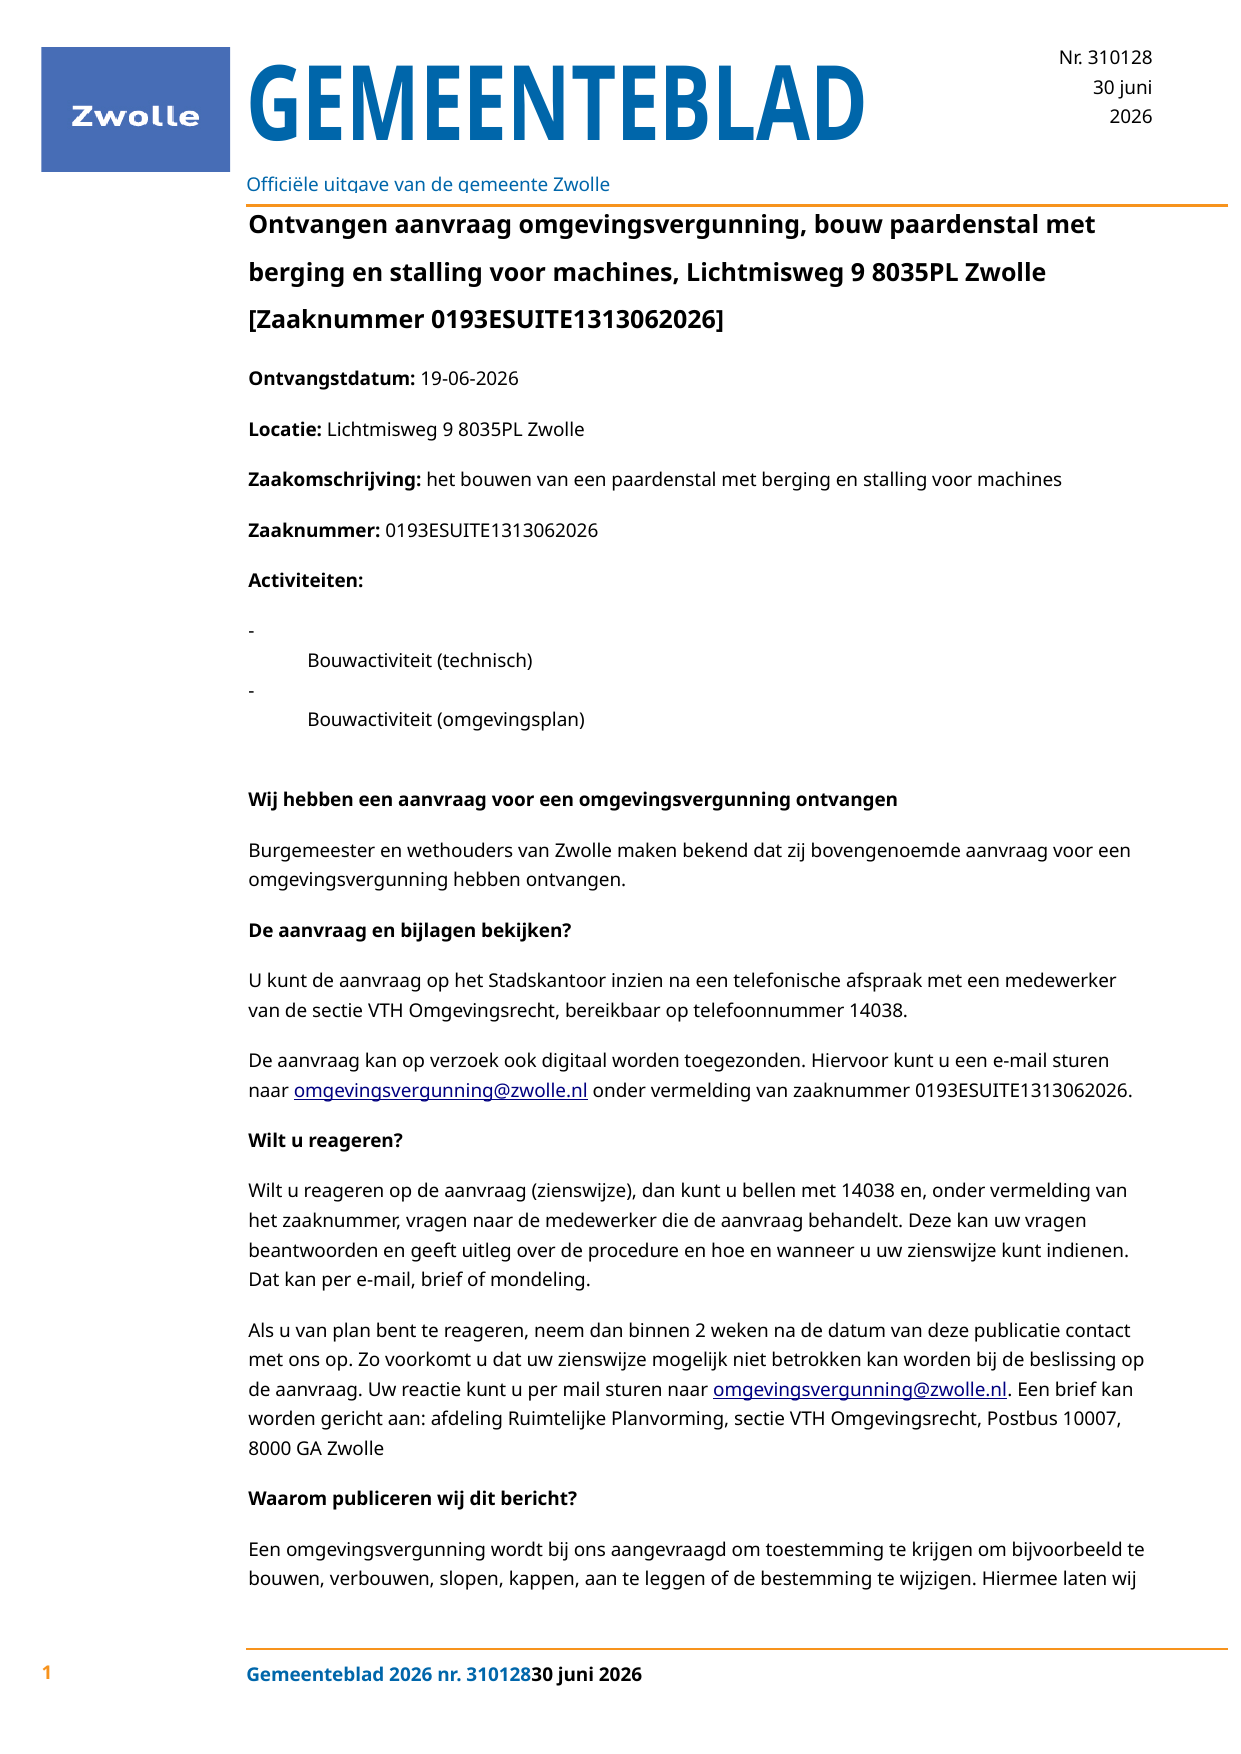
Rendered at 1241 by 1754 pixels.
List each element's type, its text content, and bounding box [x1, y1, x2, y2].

text Ontvangen aanvraag omgevingsvergunning, bouw paardenstal met berging en stalling voor machines, Lichtmisweg 9 8035PL Zwolle [Zaaknummer 0193ESUITE1313062026] [248, 207, 1152, 336]
picture [41, 47, 231, 172]
text Zaaknummer: 0193ESUITE1313062026 [248, 517, 1152, 542]
text U kunt de aanvraag op het Stadskantoor inzien na een telefonische afspraak met een medewerker van de sectie VTH Omgevingsrecht, bereikbaar op telefoonnummer 14038. [248, 967, 1152, 1022]
text Zaakomschrijving: het bouwen van een paardenstal met berging en stalling voor machines [248, 466, 1152, 492]
text Wij hebben een aanvraag voor een omgevingsvergunning ontvangen [248, 786, 1152, 812]
text Wilt u reageren? [248, 1127, 1152, 1153]
text Een omgevingsvergunning wordt bij ons aangevraagd om toestemming te krijgen om bijvoorbeeld te bouwen, verbouwen, slopen, kappen, aan te leggen of de bestemming te wijzigen. Hiermee laten wij [248, 1536, 1152, 1591]
text Activiteiten: [248, 567, 1152, 593]
list Bouwactiviteit (technisch) [248, 647, 1152, 673]
text De aanvraag en bijlagen bekijken? [248, 917, 1152, 942]
text Als u van plan bent te reageren, neem dan binnen 2 weken na de datum van deze publicatie contact met ons op. Zo voorkomt u dat uw zienswijze mogelijk niet betrokken kan worden bij de beslissing op de aanvraag. Uw reactie kunt u per mail sturen naar omgevingsvergunning@zwolle.nl. Een brief kan worden gericht aan: afdeling Ruimtelijke Planvorming, sectie VTH Omgevingsrecht, Postbus 10007, 8000 GA Zwolle [248, 1317, 1152, 1461]
text De aanvraag kan op verzoek ook digitaal worden toegezonden. Hiervoor kunt u een e-mail sturen naar omgevingsvergunning@zwolle.nl onder vermelding van zaaknummer 0193ESUITE1313062026. [248, 1047, 1152, 1102]
text Burgemeester en wethouders van Zwolle maken bekend dat zij bovengenoemde aanvraag voor een omgevingsvergunning hebben ontvangen. [248, 837, 1152, 892]
text Locatie: Lichtmisweg 9 8035PL Zwolle [248, 416, 1152, 442]
text Waarom publiceren wij dit bericht? [248, 1486, 1152, 1511]
text Ontvangstdatum: 19-06-2026 [248, 366, 1152, 391]
text Wilt u reageren op de aanvraag (zienswijze), dan kunt u bellen met 14038 en, onder vermelding van het zaaknummer, vragen naar de medewerker die de aanvraag behandelt. Deze kan uw vragen beantwoorden en geeft uitleg over de procedure en hoe en wanneer u uw zienswijze kunt indienen. Dat kan per e-mail, brief of mondeling. [248, 1178, 1152, 1292]
list Bouwactiviteit (omgevingsplan) [248, 706, 1152, 732]
